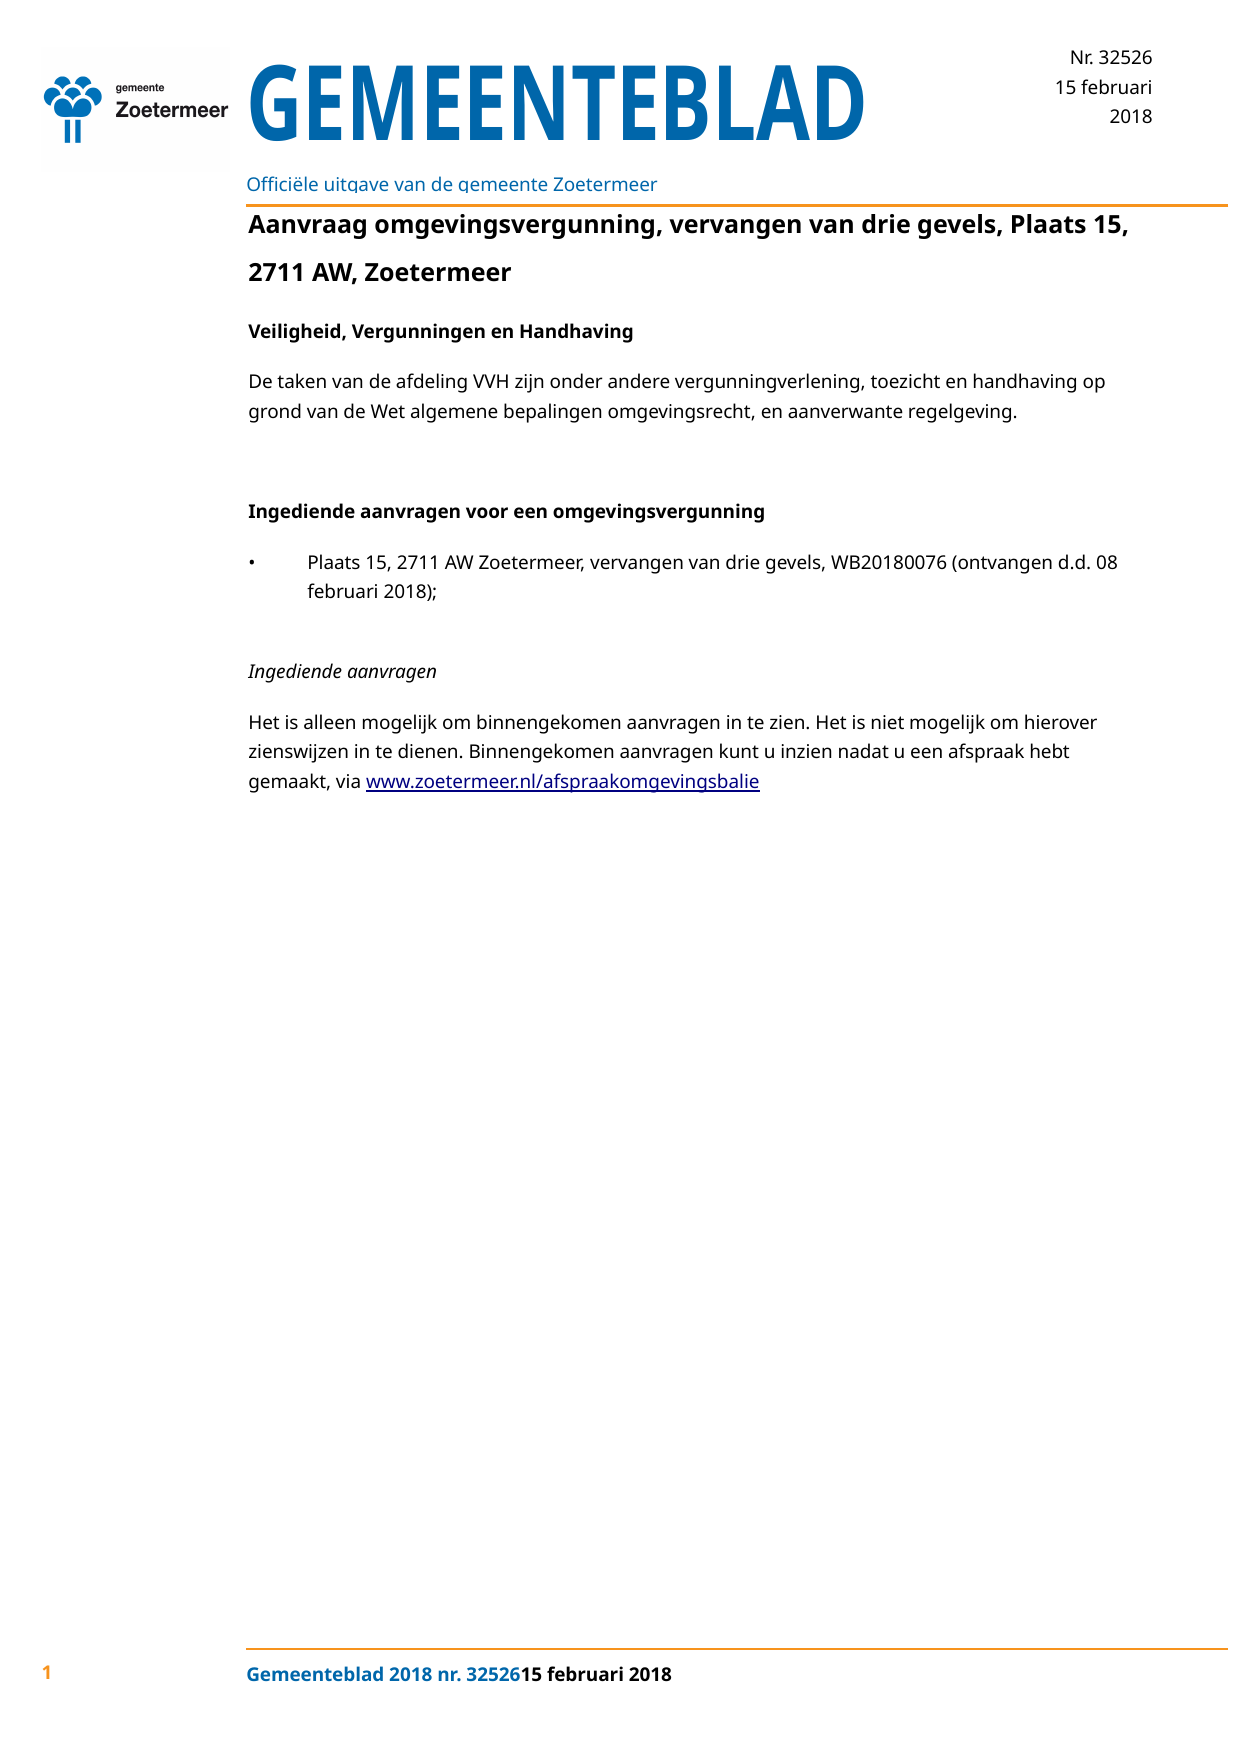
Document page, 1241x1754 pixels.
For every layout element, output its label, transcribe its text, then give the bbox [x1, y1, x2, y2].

text Veiligheid, Vergunningen en Handhaving [248, 318, 1152, 344]
text Aanvraag omgevingsvergunning, vervangen van drie gevels, Plaats 15, 2711 AW, Zoetermeer [248, 207, 1152, 288]
text Ingediende aanvragen voor een omgevingsvergunning [248, 499, 1152, 524]
list Plaats 15, 2711 AW Zoetermeer, vervangen van drie gevels, WB20180076 (ontvangen d.d. 08 februari 2018); [248, 549, 1152, 604]
text Ingediende aanvragen [248, 659, 1152, 684]
picture [41, 47, 231, 172]
text Het is alleen mogelijk om binnengekomen aanvragen in te zien. Het is niet mogelijk om hierover zienswijzen in te dienen. Binnengekomen aanvragen kunt u inzien nadat u een afspraak hebt gemaakt, via www.zoetermeer.nl/afspraakomgevingsbalie [248, 709, 1152, 794]
text De taken van de afdeling VVH zijn onder andere vergunningverlening, toezicht en handhaving op grond van de Wet algemene bepalingen omgevingsrecht, en aanverwante regelgeving. [248, 368, 1152, 424]
